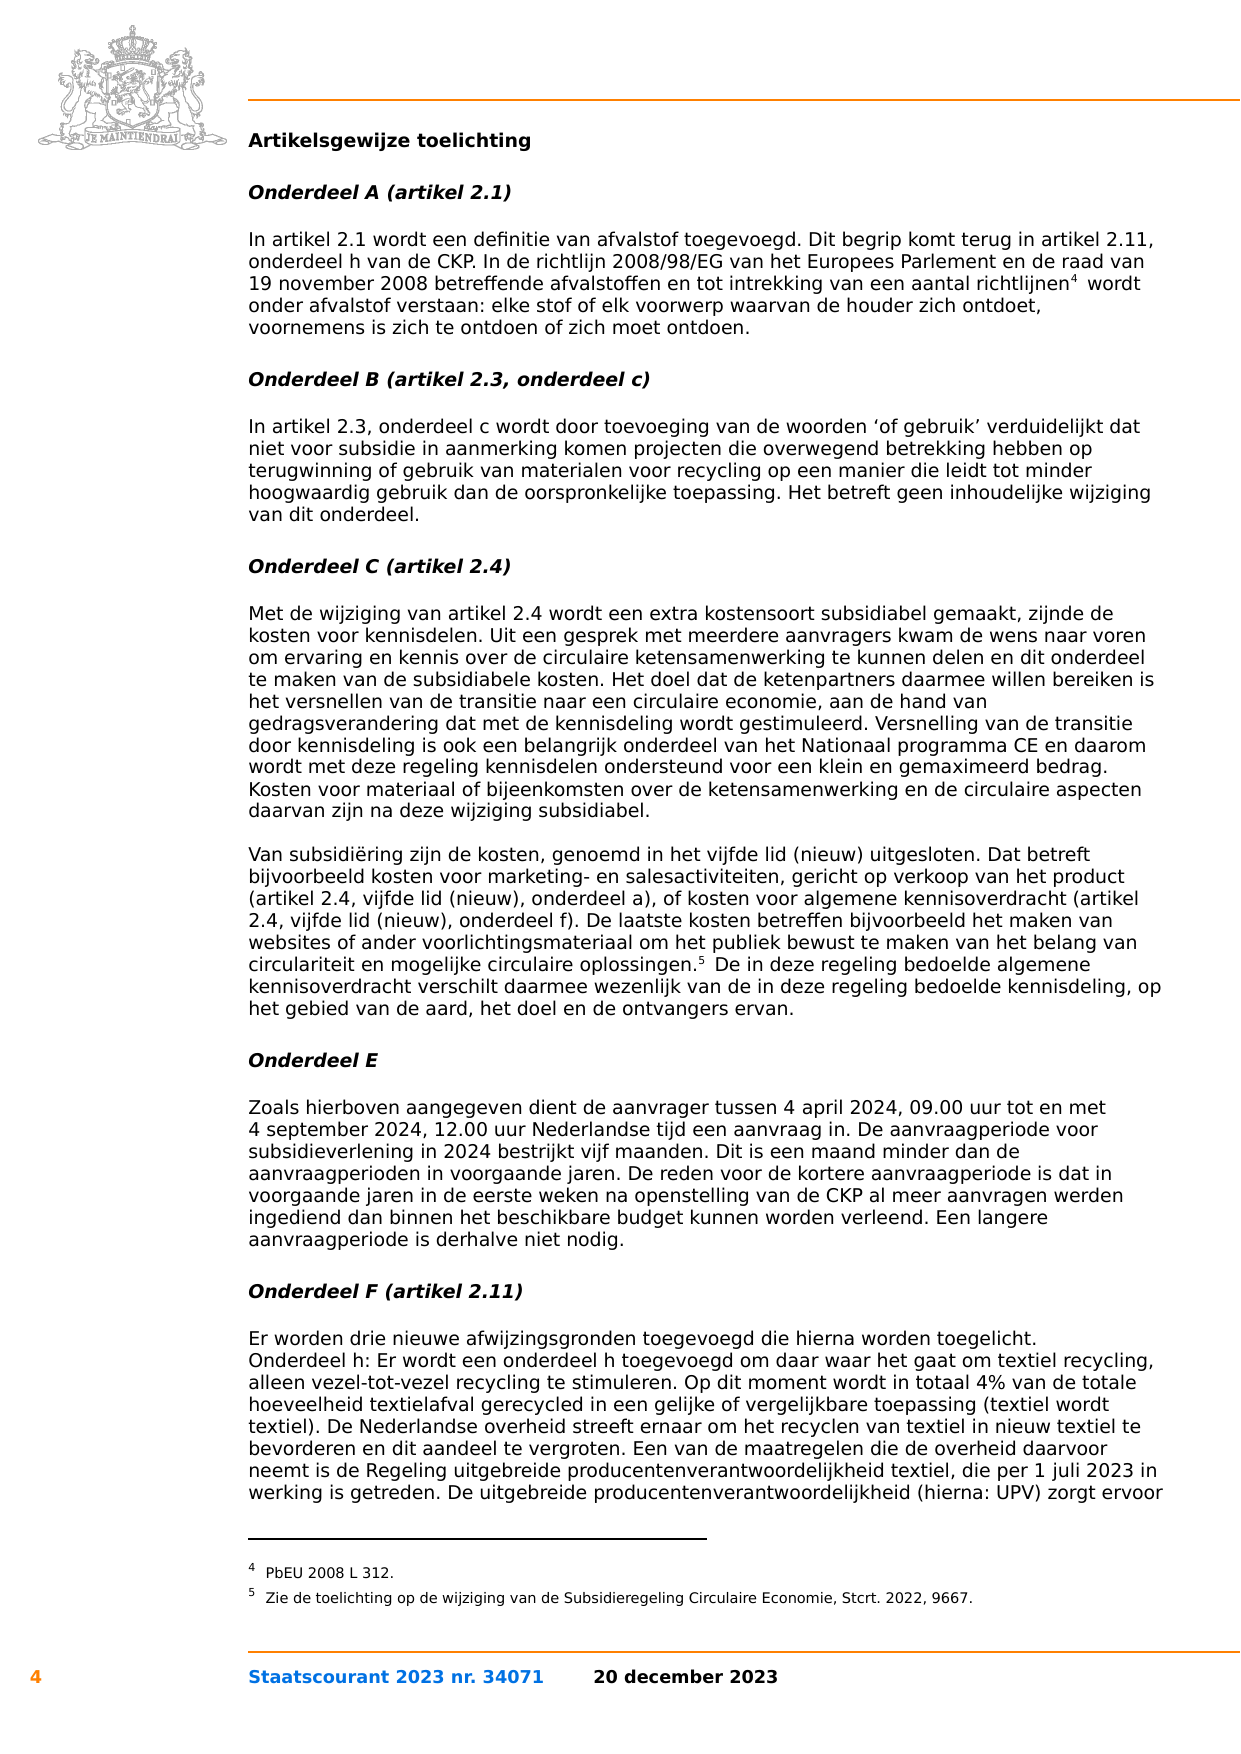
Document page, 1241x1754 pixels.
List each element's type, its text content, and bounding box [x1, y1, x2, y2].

text Er worden drie nieuwe afwijzingsgronden toegevoegd die hierna worden toegelicht. [248, 1328, 1163, 1350]
text Zie de toelichting op de wijziging van de Subsidieregeling Circulaire Economie, Stcrt. 2022, 9667. [248, 1586, 1163, 1608]
subtitle Onderdeel E [248, 1050, 1163, 1072]
text Zoals hierboven aangegeven dient de aanvrager tussen 4 april 2024, 09.00 uur tot en met 4 september 2024, 12.00 uur Nederlandse tijd een aanvraag in. De aanvraagperiode voor subsidieverlening in 2024 bestrijkt vijf maanden. Dit is een maand minder dan de aanvraagperioden in voorgaande jaren. De reden voor de kortere aanvraagperiode is dat in voorgaande jaren in de eerste weken na openstelling van de CKP al meer aanvragen werden ingediend dan binnen het beschikbare budget kunnen worden verleend. Een langere aanvraagperiode is derhalve niet nodig. [248, 1097, 1163, 1251]
text In artikel 2.1 wordt een definitie van afvalstof toegevoegd. Dit begrip komt terug in artikel 2.11, onderdeel h van de CKP. In de richtlijn 2008/98/EG van het Europees Parlement en de raad van 19 november 2008 betreffende afvalstoffen en tot intrekking van een aantal richtlijnen wordt onder afvalstof verstaan: elke stof of elk voorwerp waarvan de houder zich ontdoet, voornemens is zich te ontdoen of zich moet ontdoen. [248, 229, 1163, 339]
text Van subsidiëring zijn de kosten, genoemd in het vijfde lid (nieuw) uitgesloten. Dat betreft bijvoorbeeld kosten voor marketing- en salesactiviteiten, gericht op verkoop van het product (artikel 2.4, vijfde lid (nieuw), onderdeel a), of kosten voor algemene kennisoverdracht (artikel 2.4, vijfde lid (nieuw), onderdeel f). De laatste kosten betreffen bijvoorbeeld het maken van websites of ander voorlichtingsmateriaal om het publiek bewust te maken van het belang van circulariteit en mogelijke circulaire oplossingen. De in deze regeling bedoelde algemene kennisoverdracht verschilt daarmee wezenlijk van de in deze regeling bedoelde kennisdeling, op het gebied van de aard, het doel en de ontvangers ervan. [248, 844, 1163, 1020]
text Onderdeel h: Er wordt een onderdeel h toegevoegd om daar waar het gaat om textiel recycling, alleen vezel-tot-vezel recycling te stimuleren. Op dit moment wordt in totaal 4% van de totale hoeveelheid textielafval gerecycled in een gelijke of vergelijkbare toepassing (textiel wordt textiel). De Nederlandse overheid streeft ernaar om het recyclen van textiel in nieuw textiel te bevorderen en dit aandeel te vergroten. Een van de maatregelen die de overheid daarvoor neemt is de Regeling uitgebreide producentenverantwoordelijkheid textiel, die per 1 juli 2023 in werking is getreden. De uitgebreide producentenverantwoordelijkheid (hierna: UPV) zorgt ervoor [248, 1350, 1163, 1504]
subtitle Onderdeel A (artikel 2.1) [248, 182, 1163, 204]
subtitle Onderdeel F (artikel 2.11) [248, 1281, 1163, 1303]
subtitle Onderdeel C (artikel 2.4) [248, 556, 1163, 578]
text PbEU 2008 L 312. [248, 1561, 1163, 1583]
subtitle Onderdeel B (artikel 2.3, onderdeel c) [248, 369, 1163, 391]
text In artikel 2.3, onderdeel c wordt door toevoeging van de woorden ‘of gebruik’ verduidelijkt dat niet voor subsidie in aanmerking komen projecten die overwegend betrekking hebben op terugwinning of gebruik van materialen voor recycling op een manier die leidt tot minder hoogwaardig gebruik dan de oorspronkelijke toepassing. Het betreft geen inhoudelijke wijziging van dit onderdeel. [248, 416, 1163, 526]
picture [38, 25, 227, 150]
text Met de wijziging van artikel 2.4 wordt een extra kostensoort subsidiabel gemaakt, zijnde de kosten voor kennisdelen. Uit een gesprek met meerdere aanvragers kwam de wens naar voren om ervaring en kennis over de circulaire ketensamenwerking te kunnen delen en dit onderdeel te maken van de subsidiabele kosten. Het doel dat de ketenpartners daarmee willen bereiken is het versnellen van de transitie naar een circulaire economie, aan de hand van gedragsverandering dat met de kennisdeling wordt gestimuleerd. Versnelling van de transitie door kennisdeling is ook een belangrijk onderdeel van het Nationaal programma CE en daarom wordt met deze regeling kennisdelen ondersteund voor een klein en gemaximeerd bedrag. Kosten voor materiaal of bijeenkomsten over de ketensamenwerking en de circulaire aspecten daarvan zijn na deze wijziging subsidiabel. [248, 603, 1163, 822]
subtitle Artikelsgewijze toelichting [248, 130, 1163, 152]
